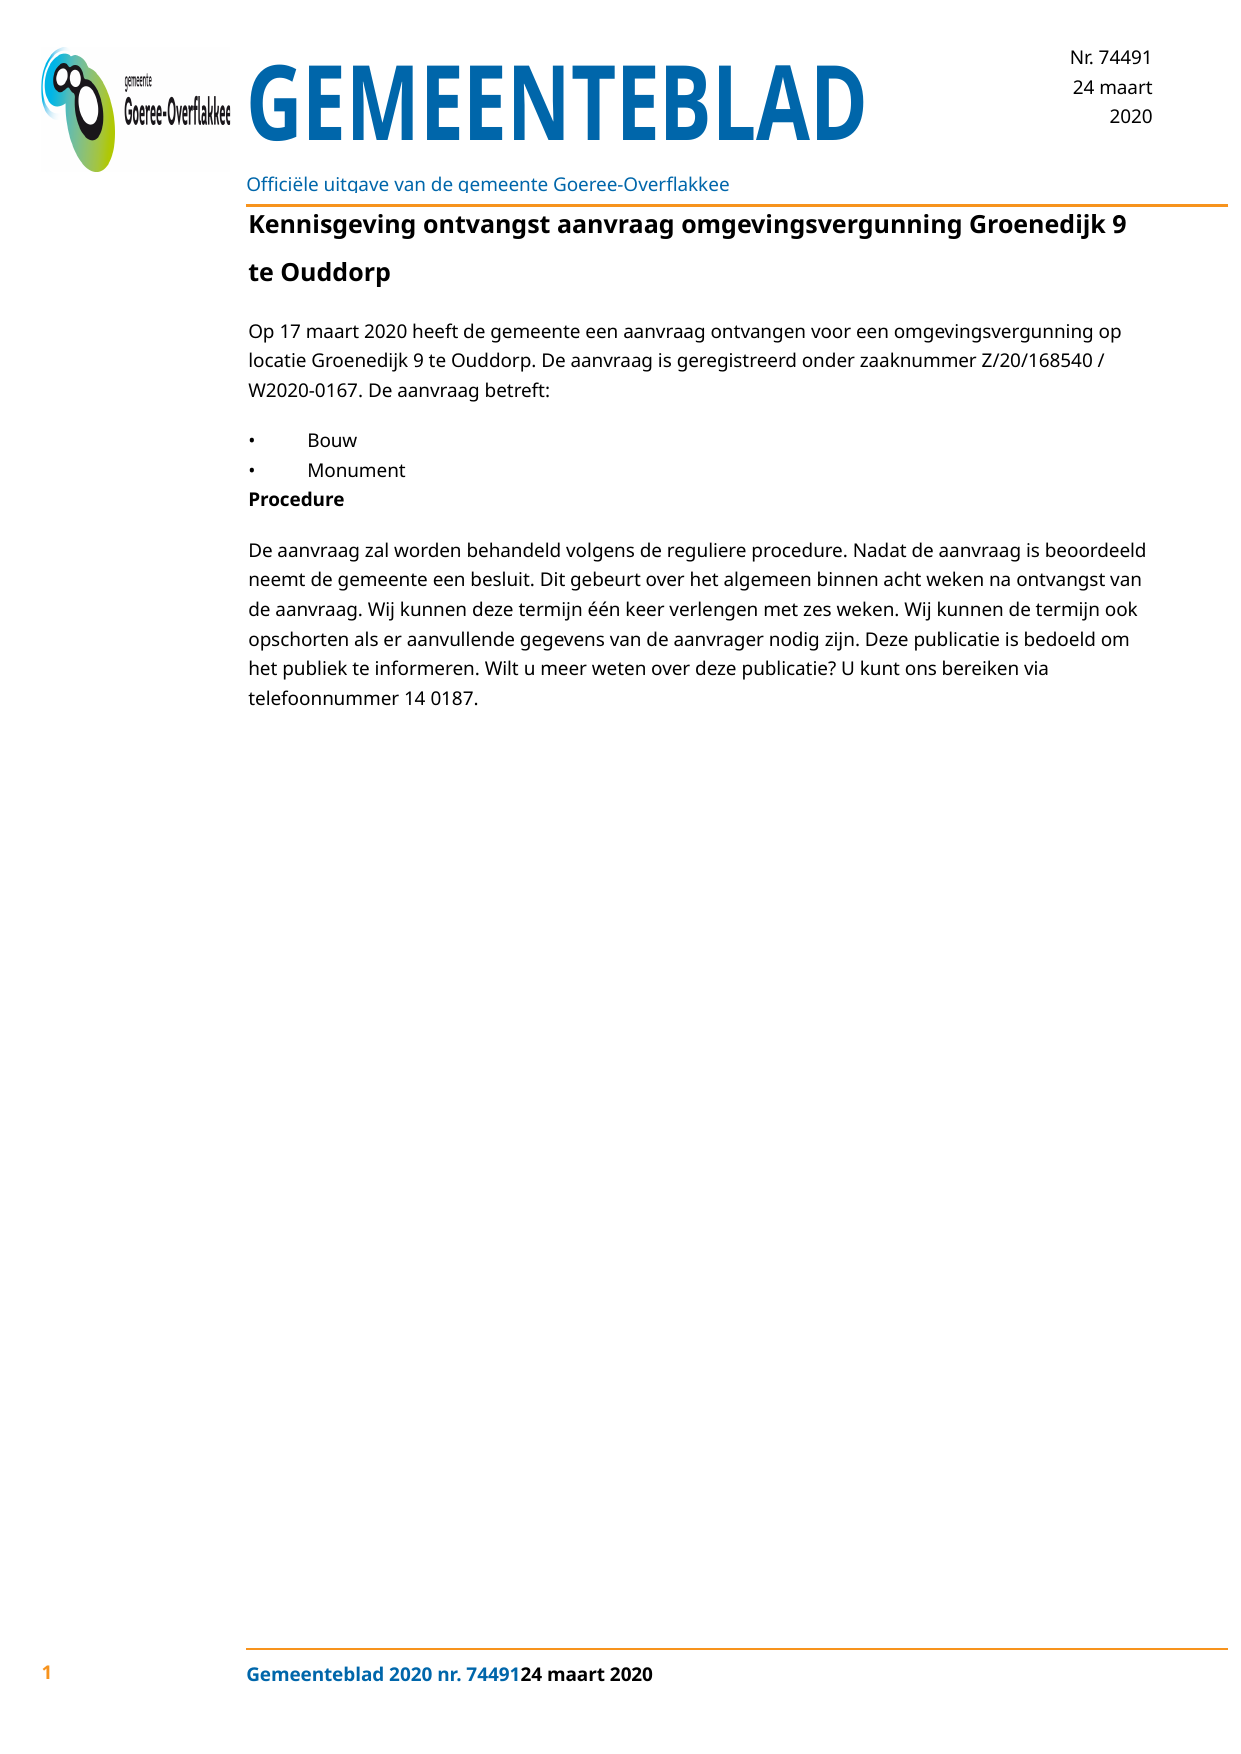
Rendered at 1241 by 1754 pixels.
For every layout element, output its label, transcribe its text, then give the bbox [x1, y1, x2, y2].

text Procedure [248, 487, 1152, 512]
picture [41, 47, 231, 172]
list Bouw [248, 427, 1152, 453]
text De aanvraag zal worden behandeld volgens de reguliere procedure. Nadat de aanvraag is beoordeeld neemt de gemeente een besluit. Dit gebeurt over het algemeen binnen acht weken na ontvangst van de aanvraag. Wij kunnen deze termijn één keer verlengen met zes weken. Wij kunnen de termijn ook opschorten als er aanvullende gegevens van de aanvrager nodig zijn. Deze publicatie is bedoeld om het publiek te informeren. Wilt u meer weten over deze publicatie? U kunt ons bereiken via telefoonnummer 14 0187. [248, 537, 1152, 711]
text Op 17 maart 2020 heeft de gemeente een aanvraag ontvangen voor een omgevingsvergunning op locatie Groenedijk 9 te Ouddorp. De aanvraag is geregistreerd onder zaaknummer Z/20/168540 / W2020-0167. De aanvraag betreft: [248, 318, 1152, 403]
list Monument [248, 457, 1152, 483]
text Kennisgeving ontvangst aanvraag omgevingsvergunning Groenedijk 9 te Ouddorp [248, 207, 1152, 288]
